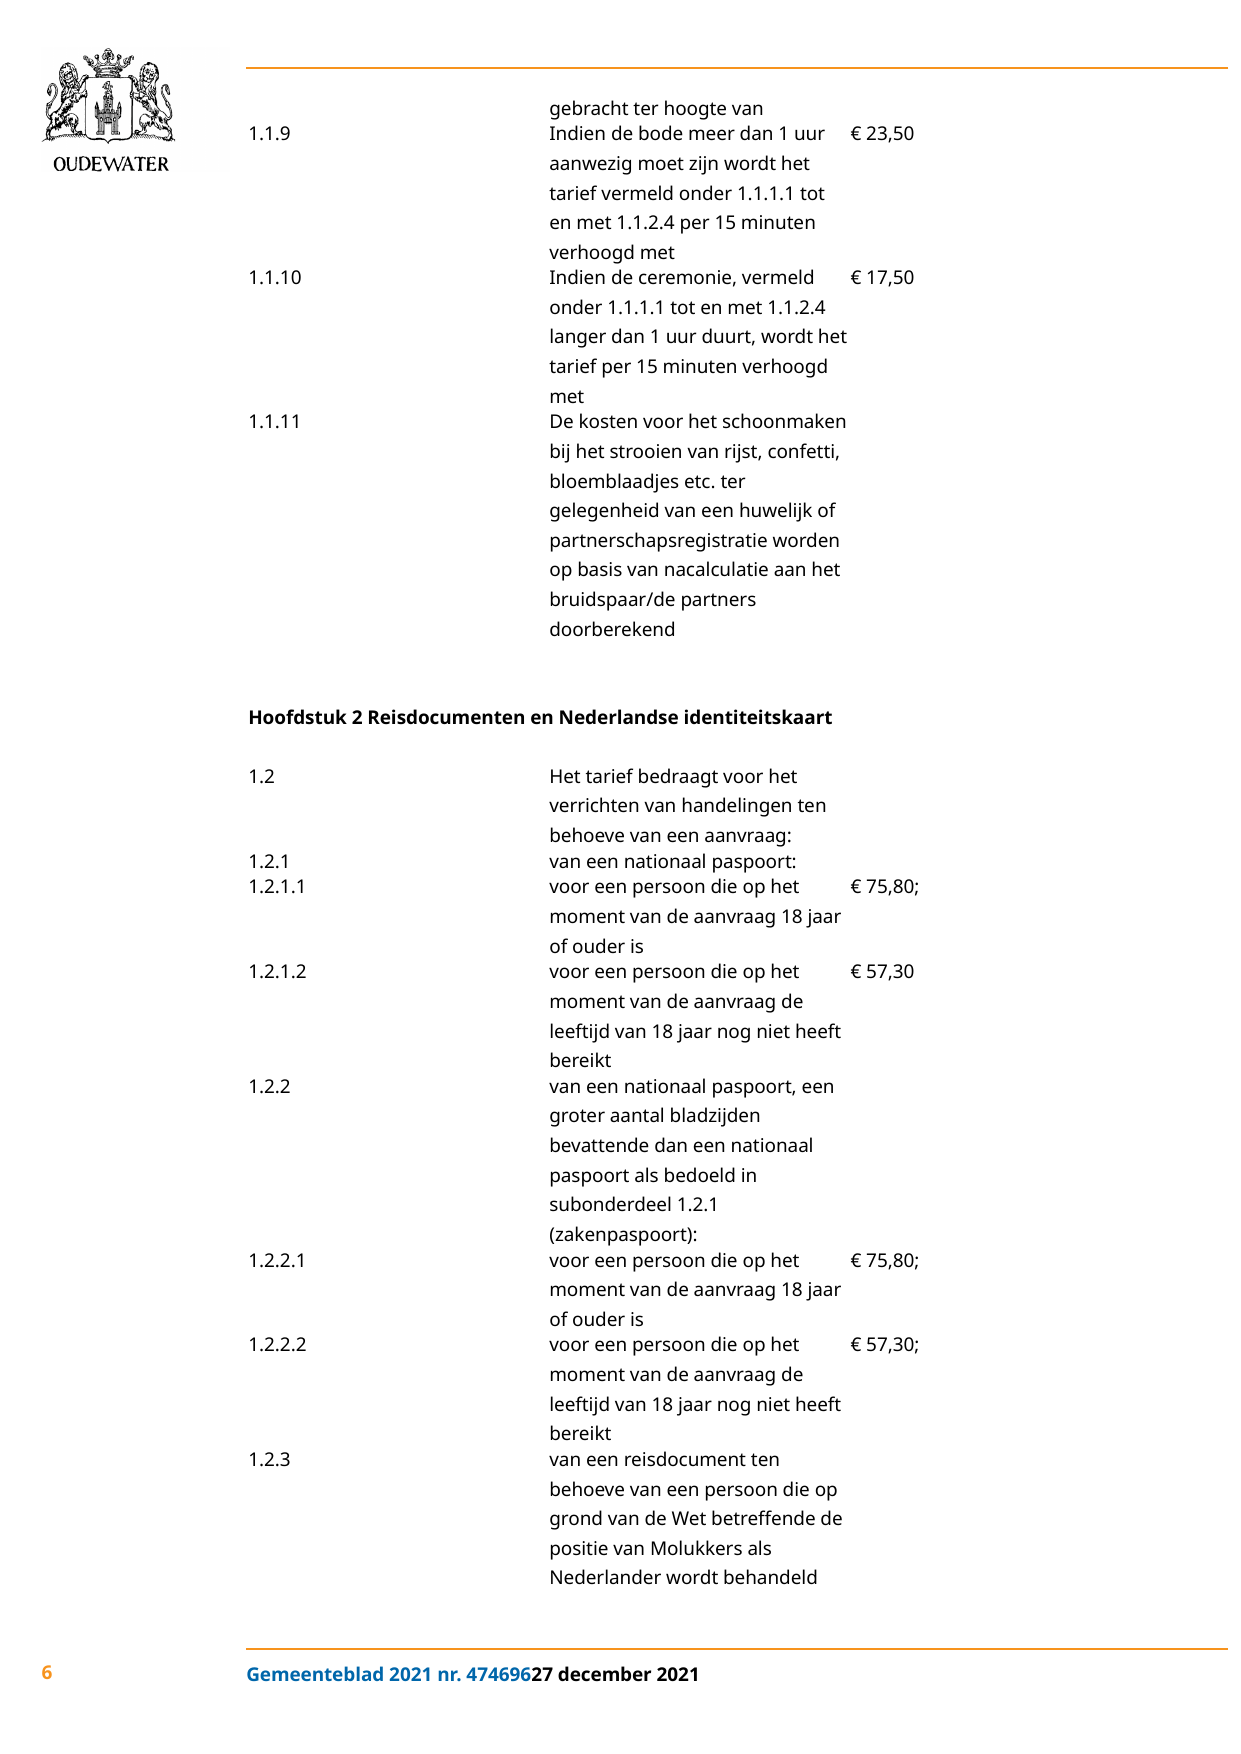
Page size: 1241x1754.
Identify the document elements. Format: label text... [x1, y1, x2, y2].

table_cell 1.2.1.2 [248, 959, 549, 1073]
table_cell 1.2.2 [248, 1073, 549, 1247]
table_cell gebracht ter hoogte van [549, 95, 850, 121]
table_cell 1.2.1 [248, 848, 549, 874]
table_cell [850, 1073, 1152, 1247]
table_cell voor een persoon die op het moment van de aanvraag 18 jaar of ouder is [549, 874, 850, 959]
table_cell 1.1.10 [248, 265, 549, 409]
table_header [850, 763, 1152, 848]
table_cell € 75,80; [850, 874, 1152, 959]
table_cell € 75,80; [850, 1247, 1152, 1332]
table_header 1.2 [248, 763, 549, 848]
table_cell De kosten voor het schoonmaken bij het strooien van rijst, confetti, bloemblaadjes etc. ter gelegenheid van een huwelijk of partnerschapsregistratie worden op basis van nacalculatie aan het bruidspaar/de partners doorberekend [549, 409, 850, 641]
picture [41, 47, 231, 172]
table_cell voor een persoon die op het moment van de aanvraag 18 jaar of ouder is [549, 1247, 850, 1332]
table_cell van een reisdocument ten behoeve van een persoon die op grond van de Wet betreffende de positie van Molukkers als Nederlander wordt behandeld [549, 1446, 850, 1590]
table_cell [850, 95, 1152, 121]
table_cell € 17,50 [850, 265, 1152, 409]
table_cell [850, 1446, 1152, 1590]
table_cell € 57,30; [850, 1332, 1152, 1446]
table_cell 1.2.1.1 [248, 874, 549, 959]
table_cell 1.1.9 [248, 121, 549, 264]
table_cell van een nationaal paspoort: [549, 848, 850, 874]
table_cell voor een persoon die op het moment van de aanvraag de leeftijd van 18 jaar nog niet heeft bereikt [549, 959, 850, 1073]
table_cell Indien de bode meer dan 1 uur aanwezig moet zijn wordt het tarief vermeld onder 1.1.1.1 tot en met 1.1.2.4 per 15 minuten verhoogd met [549, 121, 850, 264]
table_cell van een nationaal paspoort, een groter aantal bladzijden bevattende dan een nationaal paspoort als bedoeld in subonderdeel 1.2.1 (zakenpaspoort): [549, 1073, 850, 1247]
table_cell [850, 409, 1152, 641]
table_cell [248, 95, 549, 121]
table_cell € 23,50 [850, 121, 1152, 264]
text Hoofdstuk 2 Reisdocumenten en Nederlandse identiteitskaart [248, 704, 1152, 729]
table_cell voor een persoon die op het moment van de aanvraag de leeftijd van 18 jaar nog niet heeft bereikt [549, 1332, 850, 1446]
table_cell [850, 848, 1152, 874]
table_cell Indien de ceremonie, vermeld onder 1.1.1.1 tot en met 1.1.2.4 langer dan 1 uur duurt, wordt het tarief per 15 minuten verhoogd met [549, 265, 850, 409]
table_header Het tarief bedraagt voor het verrichten van handelingen ten behoeve van een aanvraag: [549, 763, 850, 848]
table_cell 1.2.3 [248, 1446, 549, 1590]
table_cell € 57,30 [850, 959, 1152, 1073]
table_cell 1.2.2.2 [248, 1332, 549, 1446]
table_cell 1.2.2.1 [248, 1247, 549, 1332]
table_cell 1.1.11 [248, 409, 549, 641]
